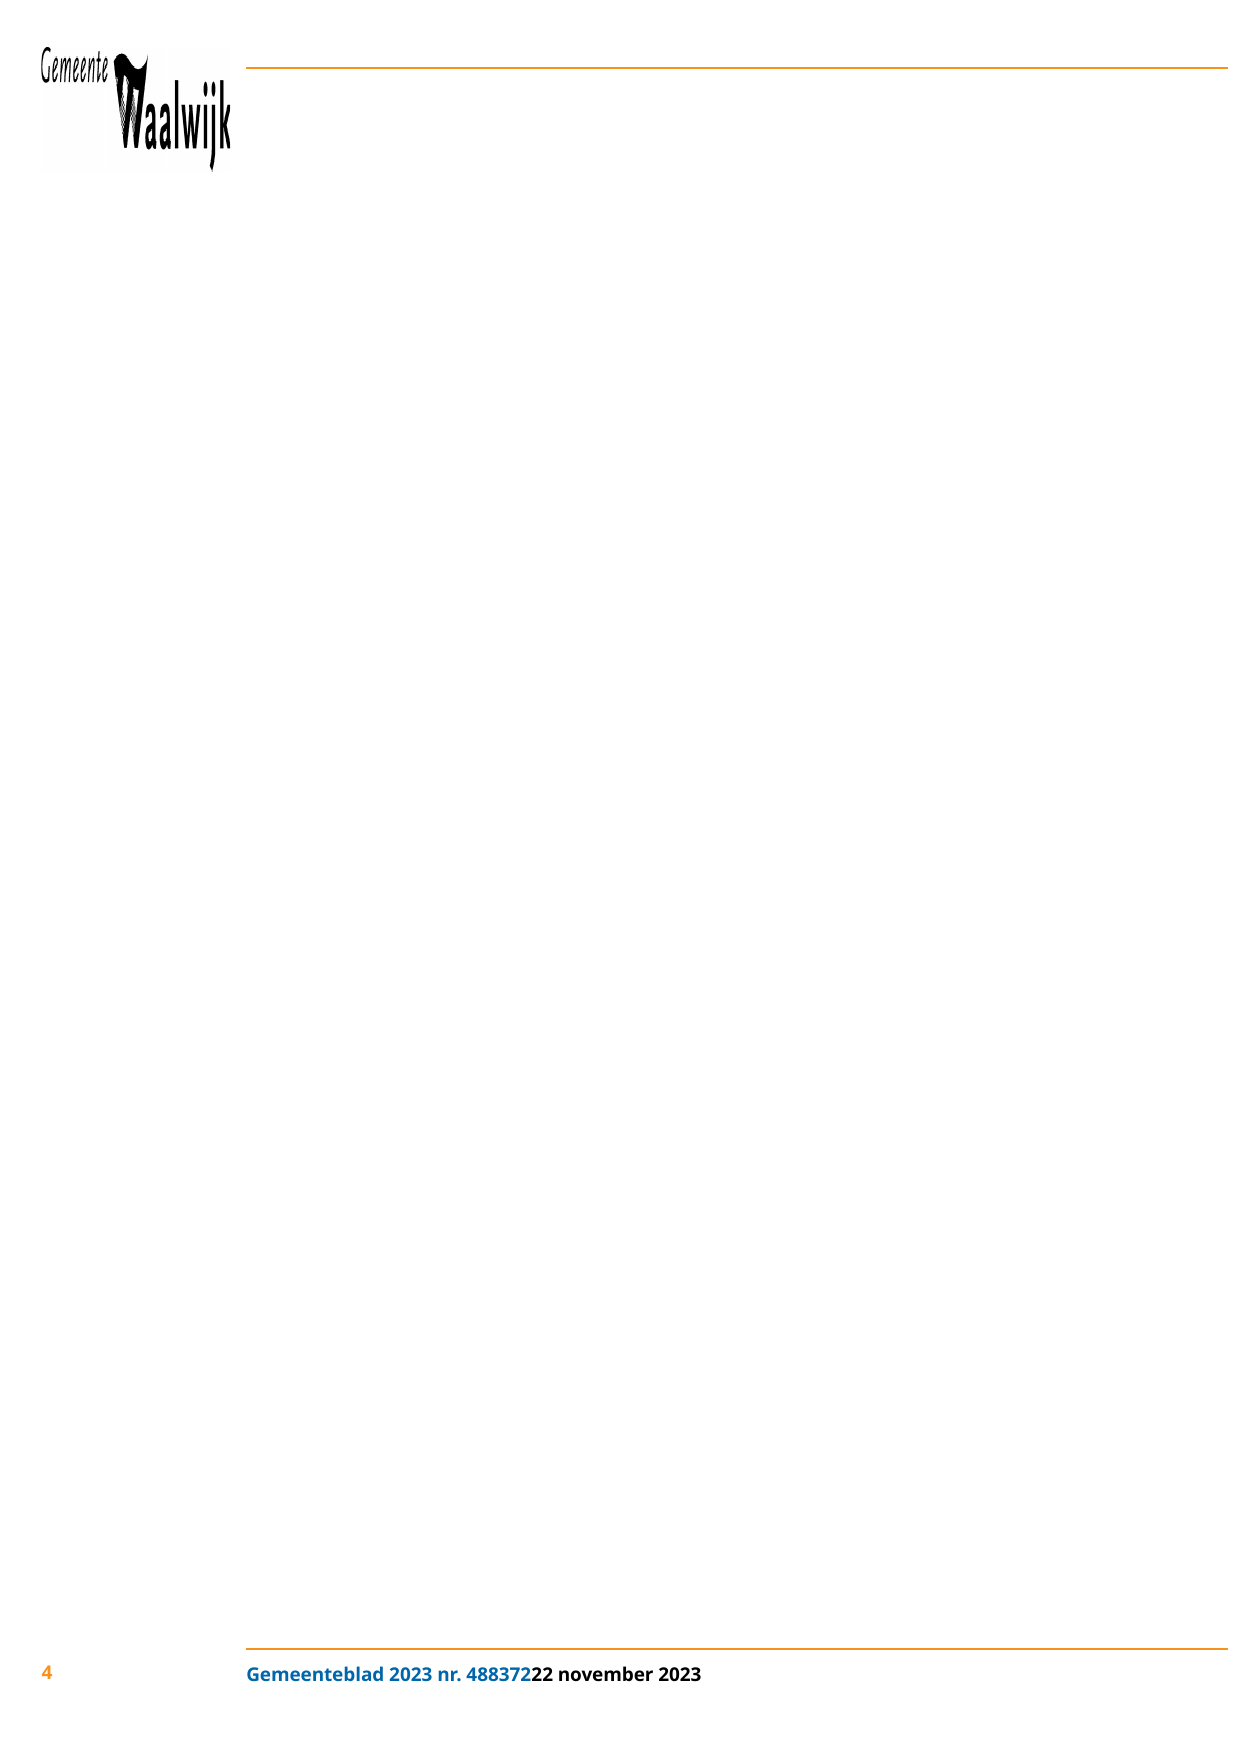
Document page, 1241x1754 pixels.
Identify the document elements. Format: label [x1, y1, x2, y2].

picture [41, 47, 231, 172]
